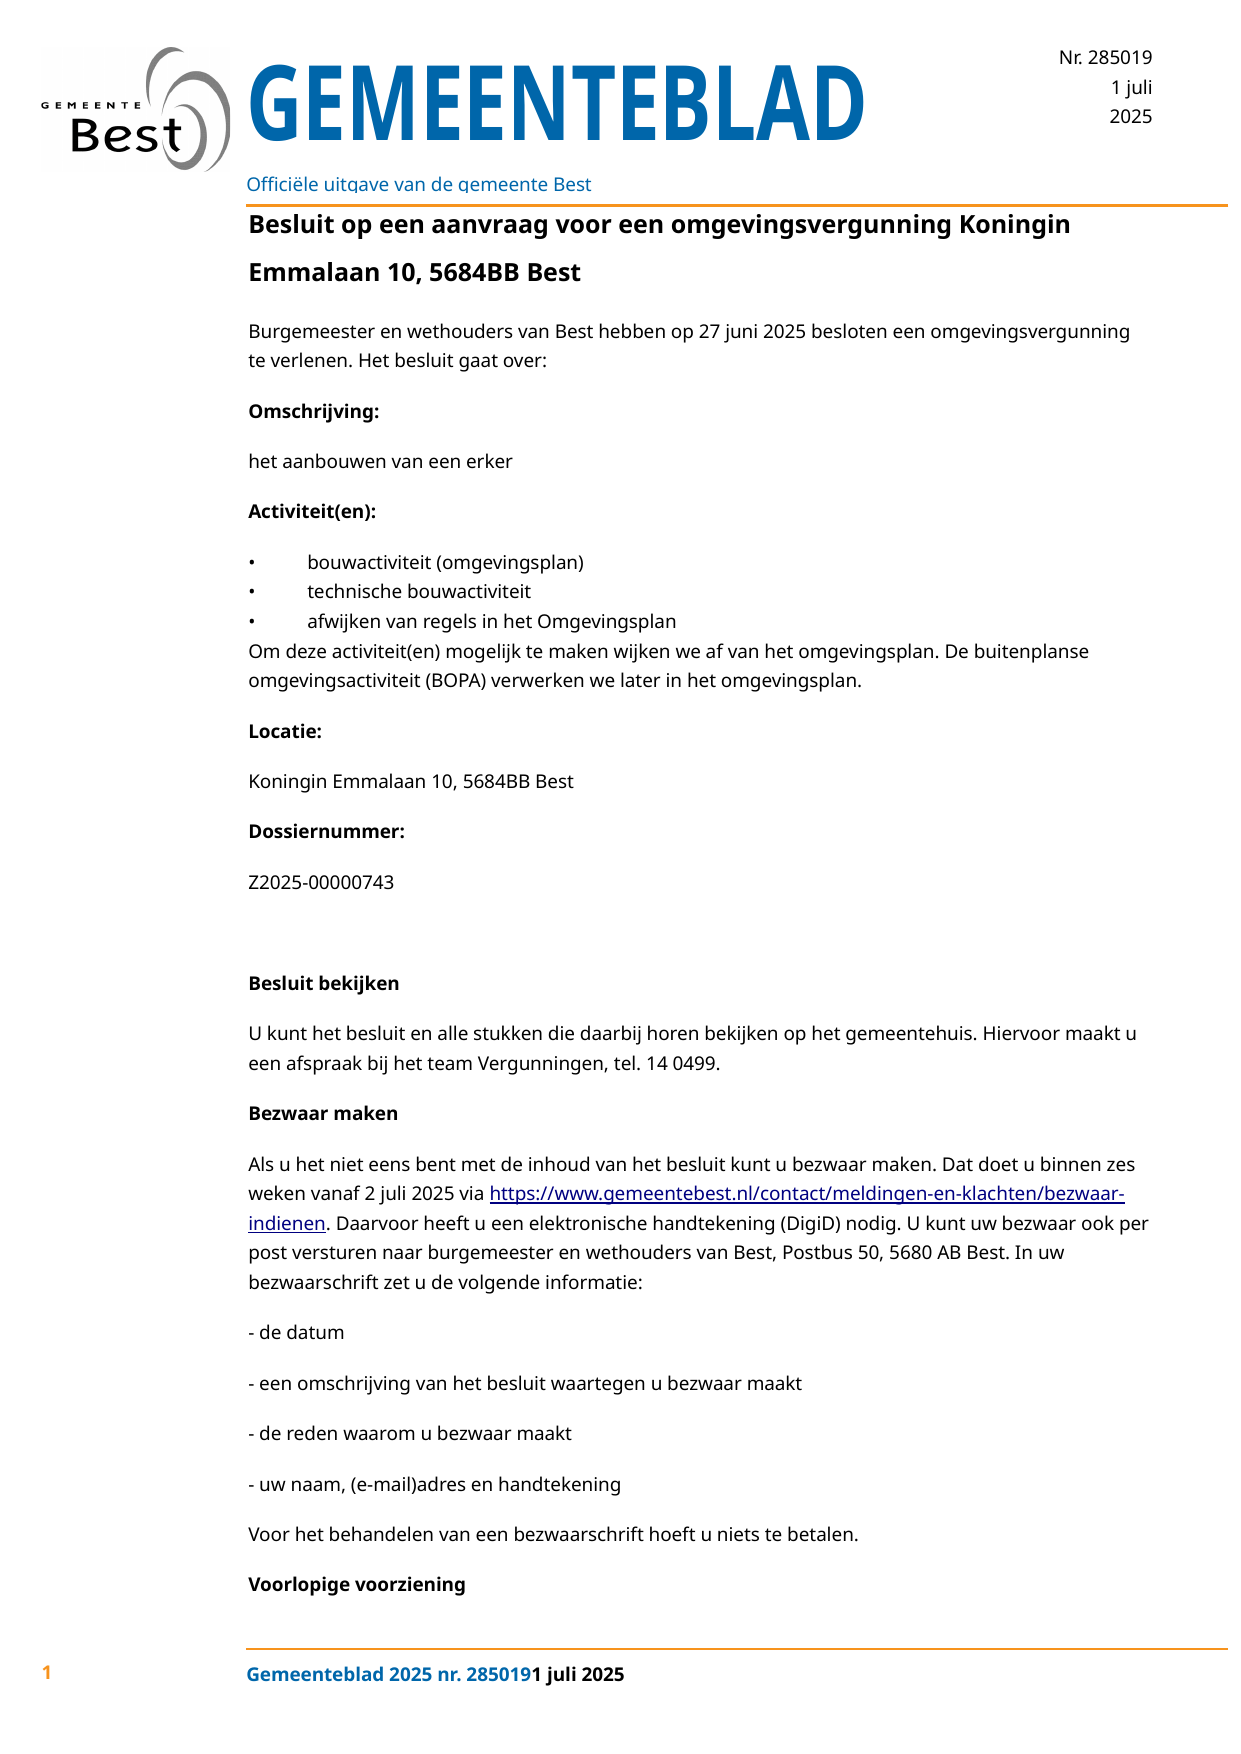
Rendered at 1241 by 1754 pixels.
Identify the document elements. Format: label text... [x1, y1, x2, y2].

text Besluit op een aanvraag voor een omgevingsvergunning Koningin Emmalaan 10, 5684BB Best [248, 207, 1152, 288]
text het aanbouwen van een erker [248, 448, 1152, 474]
list bouwactiviteit (omgevingsplan) [248, 549, 1152, 575]
text Burgemeester en wethouders van Best hebben op 27 juni 2025 besloten een omgevingsvergunning te verlenen. Het besluit gaat over: [248, 318, 1152, 373]
text Voor het behandelen van een bezwaarschrift hoeft u niets te betalen. [248, 1521, 1152, 1547]
text - een omschrijving van het besluit waartegen u bezwaar maakt [248, 1370, 1152, 1396]
text Voorlopige voorziening [248, 1572, 1152, 1597]
text Dossiernummer: [248, 819, 1152, 844]
picture [41, 47, 231, 172]
list technische bouwactiviteit [248, 579, 1152, 604]
text Bezwaar maken [248, 1100, 1152, 1126]
text - de datum [248, 1319, 1152, 1345]
text U kunt het besluit en alle stukken die daarbij horen bekijken op het gemeentehuis. Hiervoor maakt u een afspraak bij het team Vergunningen, tel. 14 0499. [248, 1020, 1152, 1076]
text Omschrijving: [248, 398, 1152, 424]
list afwijken van regels in het Omgevingsplan [248, 608, 1152, 634]
text Om deze activiteit(en) mogelijk te maken wijken we af van het omgevingsplan. De buitenplanse omgevingsactiviteit (BOPA) verwerken we later in het omgevingsplan. [248, 638, 1152, 693]
text Z2025-00000743 [248, 869, 1152, 895]
text Als u het niet eens bent met de inhoud van het besluit kunt u bezwaar maken. Dat doet u binnen zes weken vanaf 2 juli 2025 via https://www.gemeentebest.nl/contact/meldingen-en-klachten/bezwaar-indienen. Daarvoor heeft u een elektronische handtekening (DigiD) nodig. U kunt uw bezwaar ook per post versturen naar burgemeester en wethouders van Best, Postbus 50, 5680 AB Best. In uw bezwaarschrift zet u de volgende informatie: [248, 1151, 1152, 1295]
text - uw naam, (e-mail)adres en handtekening [248, 1471, 1152, 1497]
text Activiteit(en): [248, 499, 1152, 524]
text - de reden waarom u bezwaar maakt [248, 1420, 1152, 1446]
text Koningin Emmalaan 10, 5684BB Best [248, 768, 1152, 794]
text Locatie: [248, 718, 1152, 744]
text Besluit bekijken [248, 970, 1152, 996]
